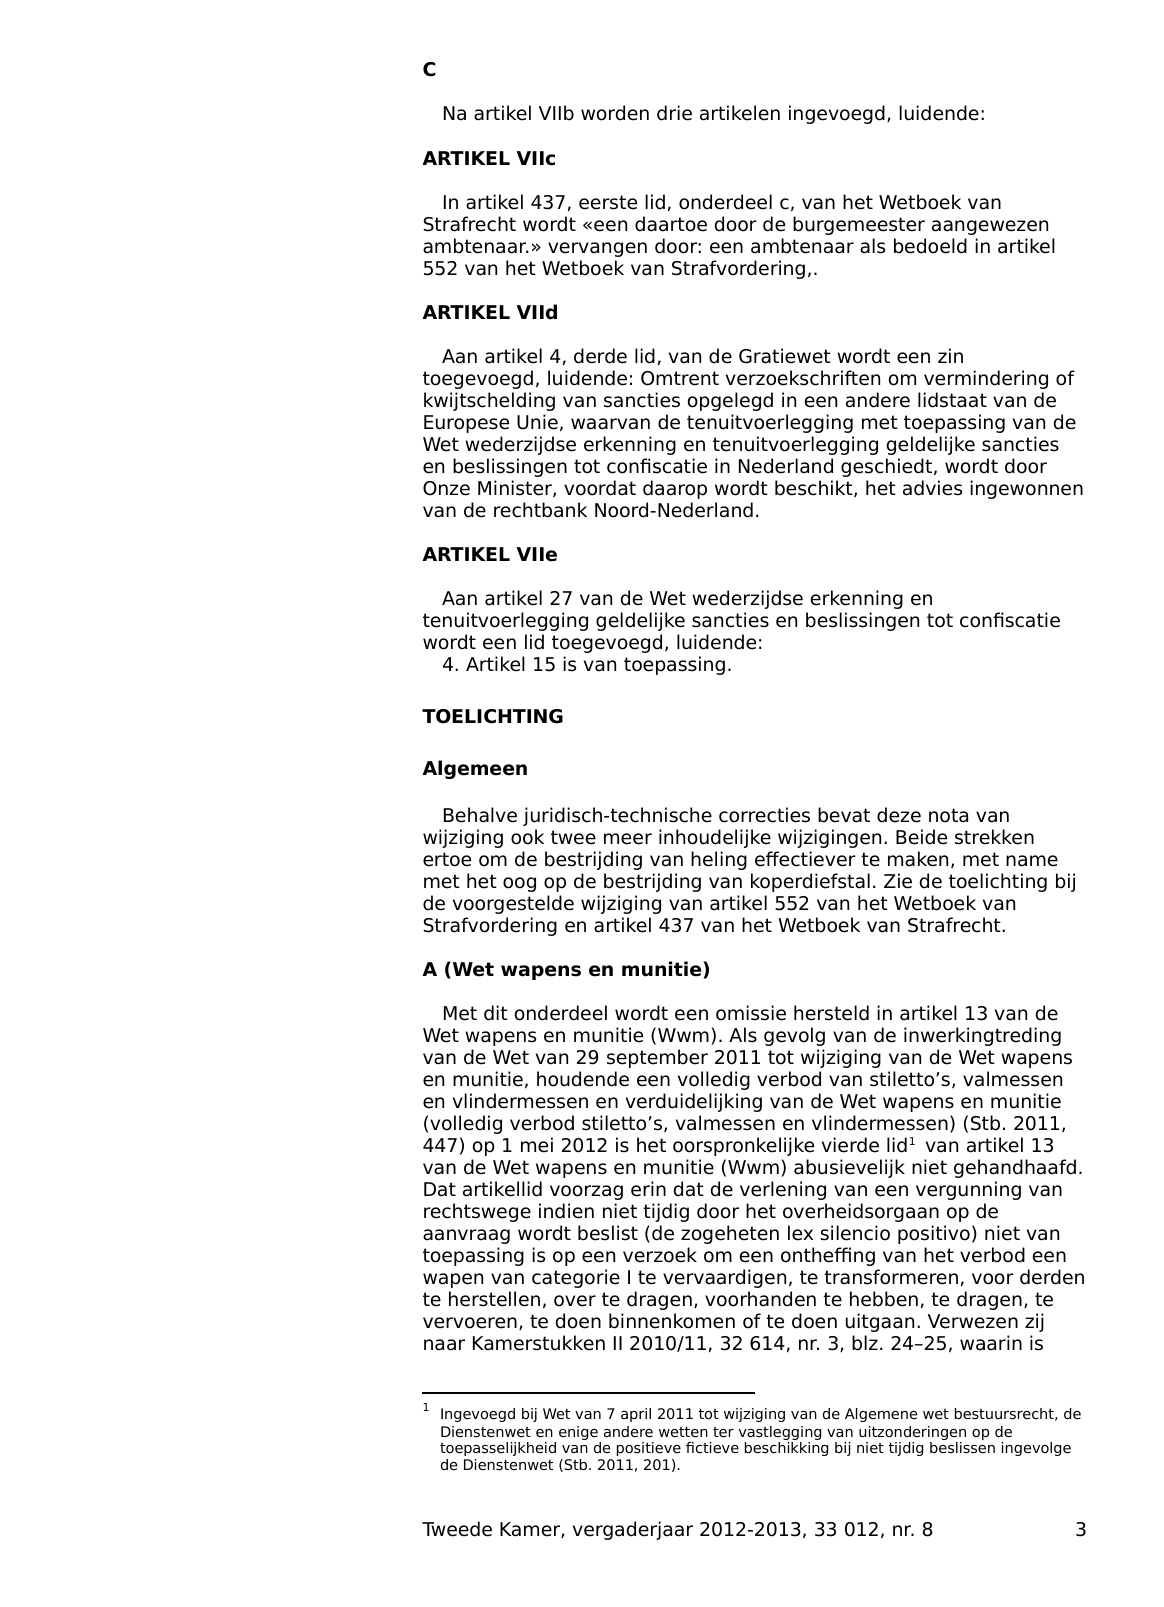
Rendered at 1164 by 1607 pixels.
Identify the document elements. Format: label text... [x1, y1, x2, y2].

text Aan artikel 27 van de Wet wederzijdse erkenning en tenuitvoerlegging geldelijke sancties en beslissingen tot confiscatie wordt een lid toegevoegd, luidende: [422, 588, 1087, 654]
text Met dit onderdeel wordt een omissie hersteld in artikel 13 van de Wet wapens en munitie (Wwm). Als gevolg van de inwerkingtreding van de Wet van 29 september 2011 tot wijziging van de Wet wapens en munitie, houdende een volledig verbod van stiletto’s, valmessen en vlindermessen en verduidelijking van de Wet wapens en munitie (volledig verbod stiletto’s, valmessen en vlindermessen) (Stb. 2011, 447) op 1 mei 2012 is het oorspronkelijke vierde lid van artikel 13 van de Wet wapens en munitie (Wwm) abusievelijk niet gehandhaafd. Dat artikellid voorzag erin dat de verlening van een vergunning van rechtswege indien niet tijdig door het overheidsorgaan op de aanvraag wordt beslist (de zogeheten lex silencio positivo) niet van toepassing is op een verzoek om een ontheffing van het verbod een wapen van categorie I te vervaardigen, te transformeren, voor derden te herstellen, over te dragen, voorhanden te hebben, te dragen, te vervoeren, te doen binnenkomen of te doen uitgaan. Verwezen zij naar Kamerstukken II 2010/11, 32 614, nr. 3, blz. 24–25, waarin is [422, 1003, 1087, 1355]
subtitle ARTIKEL VIId [422, 302, 1087, 324]
text Behalve juridisch-technische correcties bevat deze nota van wijziging ook twee meer inhoudelijke wijzigingen. Beide strekken ertoe om de bestrijding van heling effectiever te maken, met name met het oog op de bestrijding van koperdiefstal. Zie de toelichting bij de voorgestelde wijziging van artikel 552 van het Wetboek van Strafvordering en artikel 437 van het Wetboek van Strafrecht. [422, 805, 1087, 937]
text In artikel 437, eerste lid, onderdeel c, van het Wetboek van Strafrecht wordt «een daartoe door de burgemeester aangewezen ambtenaar.» vervangen door: een ambtenaar als bedoeld in artikel 552 van het Wetboek van Strafvordering,. [422, 192, 1087, 279]
text Aan artikel 4, derde lid, van de Gratiewet wordt een zin toegevoegd, luidende: Omtrent verzoekschriften om vermindering of kwijtschelding van sancties opgelegd in een andere lidstaat van de Europese Unie, waarvan de tenuitvoerlegging met toepassing van de Wet wederzijdse erkenning en tenuitvoerlegging geldelijke sancties en beslissingen tot confiscatie in Nederland geschiedt, wordt door Onze Minister, voordat daarop wordt beschikt, het advies ingewonnen van de rechtbank Noord-Nederland. [422, 346, 1087, 522]
subtitle TOELICHTING [422, 706, 1087, 728]
subtitle Algemeen [422, 758, 1087, 780]
subtitle C [422, 59, 1087, 81]
subtitle ARTIKEL VIIe [422, 544, 1087, 566]
text Ingevoegd bij Wet van 7 april 2011 tot wijziging van de Algemene wet bestuursrecht, de Dienstenwet en enige andere wetten ter vastlegging van uitzonderingen op de toepasselijkheid van de positieve fictieve beschikking bij niet tijdig beslissen ingevolge de Dienstenwet (Stb. 2011, 201). [422, 1402, 1087, 1474]
subtitle ARTIKEL VIIc [422, 147, 1087, 169]
text Na artikel VIIb worden drie artikelen ingevoegd, luidende: [422, 103, 1087, 125]
text 4. Artikel 15 is van toepassing. [422, 654, 1087, 676]
subtitle A (Wet wapens en munitie) [422, 959, 1087, 981]
